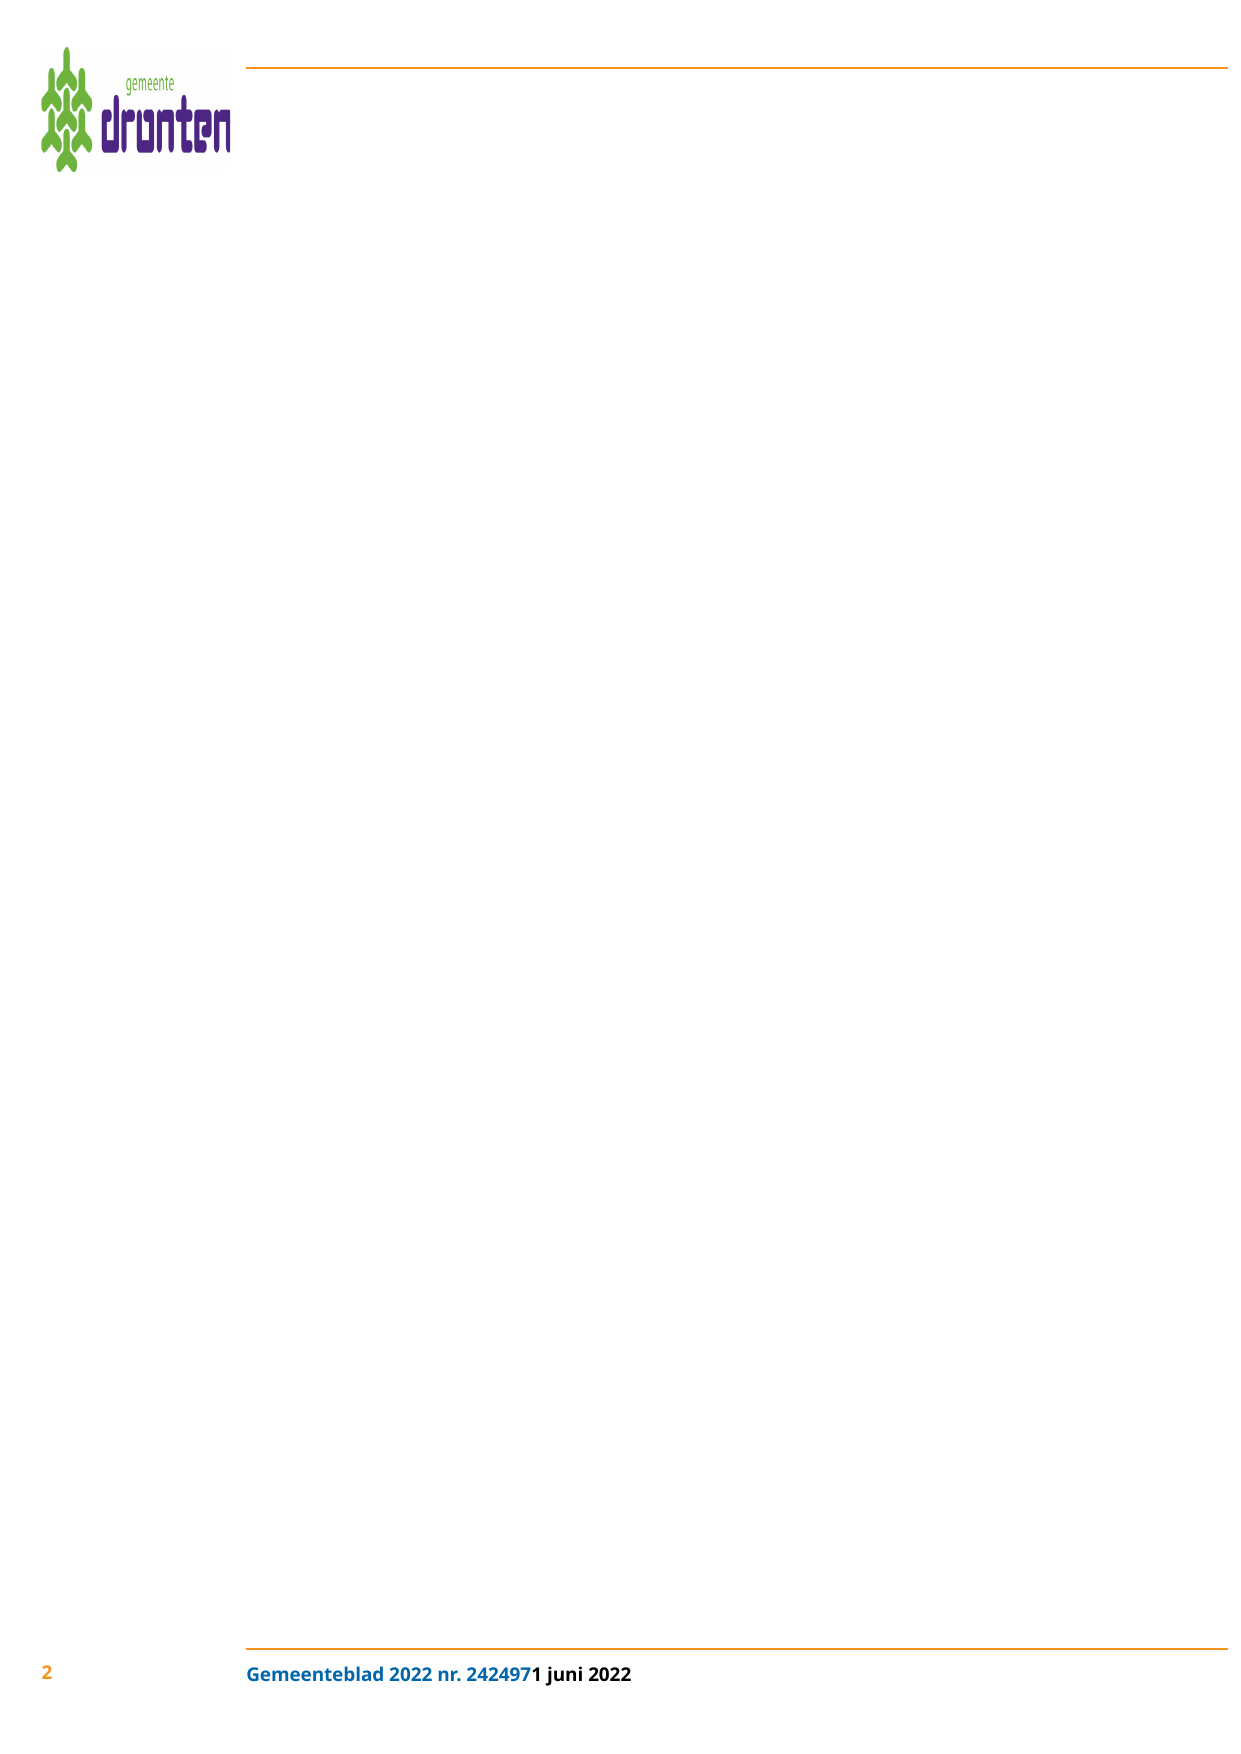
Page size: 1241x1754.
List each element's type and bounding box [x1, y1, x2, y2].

picture [41, 47, 231, 172]
